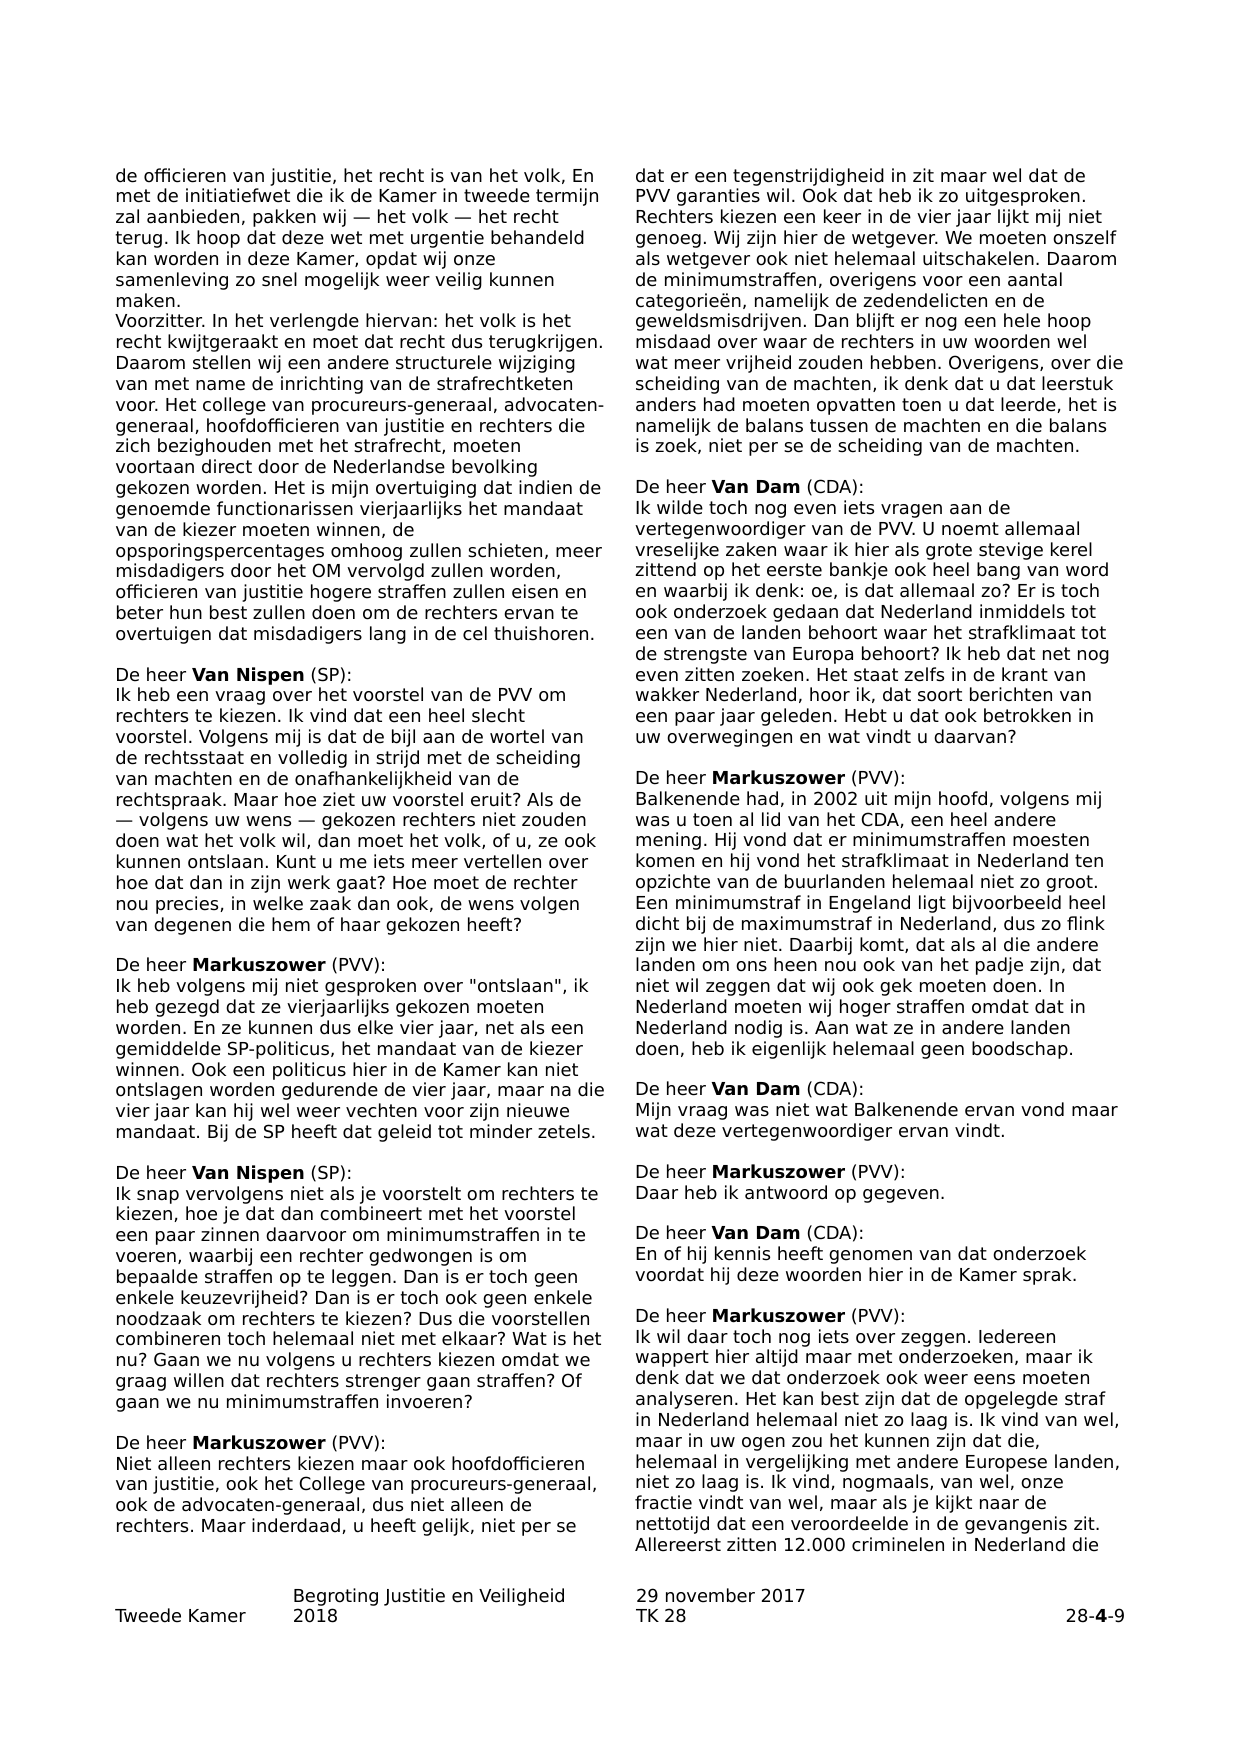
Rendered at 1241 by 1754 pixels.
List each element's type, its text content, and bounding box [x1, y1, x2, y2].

text De heer Markuszower (PVV): [635, 1306, 1125, 1326]
text De heer Van Nispen (SP): [115, 1163, 605, 1183]
text De heer Markuszower (PVV): [115, 1432, 605, 1453]
text Ik wilde toch nog even iets vragen aan de vertegenwoordiger van de PVV. U noemt allemaal vreselijke zaken waar ik hier als grote stevige kerel zittend op het eerste bankje ook heel bang van word en waarbij ik denk: oe, is dat allemaal zo? Er is toch ook onderzoek gedaan dat Nederland inmiddels tot een van de landen behoort waar het strafklimaat tot de strengste van Europa behoort? Ik heb dat net nog even zitten zoeken. Het staat zelfs in de krant van wakker Nederland, hoor ik, dat soort berichten van een paar jaar geleden. Hebt u dat ook betrokken in uw overwegingen en wat vindt u daarvan? [635, 498, 1125, 748]
text Ik heb een vraag over het voorstel van de PVV om rechters te kiezen. Ik vind dat een heel slecht voorstel. Volgens mij is dat de bijl aan de wortel van de rechtsstaat en volledig in strijd met de scheiding van machten en de onafhankelijkheid van de rechtspraak. Maar hoe ziet uw voorstel eruit? Als de — volgens uw wens — gekozen rechters niet zouden doen wat het volk wil, dan moet het volk, of u, ze ook kunnen ontslaan. Kunt u me iets meer vertellen over hoe dat dan in zijn werk gaat? Hoe moet de rechter nou precies, in welke zaak dan ook, de wens volgen van degenen die hem of haar gekozen heeft? [115, 685, 605, 935]
text Voorzitter. In het verlengde hiervan: het volk is het recht kwijtgeraakt en moet dat recht dus terugkrijgen. Daarom stellen wij een andere structurele wijziging van met name de inrichting van de strafrechtketen voor. Het college van procureurs-generaal, advocaten-generaal, hoofdofficieren van justitie en rechters die zich bezighouden met het strafrecht, moeten voortaan direct door de Nederlandse bevolking gekozen worden. Het is mijn overtuiging dat indien de genoemde functionarissen vierjaarlijks het mandaat van de kiezer moeten winnen, de opsporingspercentages omhoog zullen schieten, meer misdadigers door het OM vervolgd zullen worden, officieren van justitie hogere straffen zullen eisen en beter hun best zullen doen om de rechters ervan te overtuigen dat misdadigers lang in de cel thuishoren. [115, 311, 605, 644]
text En of hij kennis heeft genomen van dat onderzoek voordat hij deze woorden hier in de Kamer sprak. [635, 1244, 1125, 1286]
text De heer Markuszower (PVV): [115, 955, 605, 976]
text Daar heb ik antwoord op gegeven. [635, 1182, 1125, 1203]
text De heer Markuszower (PVV): [635, 768, 1125, 788]
text Mijn vraag was niet wat Balkenende ervan vond maar wat deze vertegenwoordiger ervan vindt. [635, 1100, 1125, 1142]
text Balkenende had, in 2002 uit mijn hoofd, volgens mij was u toen al lid van het CDA, een heel andere mening. Hij vond dat er minimumstraffen moesten komen en hij vond het strafklimaat in Nederland ten opzichte van de buurlanden helemaal niet zo groot. Een minimumstraf in Engeland ligt bijvoorbeeld heel dicht bij de maximumstraf in Nederland, dus zo flink zijn we hier niet. Daarbij komt, dat als al die andere landen om ons heen nou ook van het padje zijn, dat niet wil zeggen dat wij ook gek moeten doen. In Nederland moeten wij hoger straffen omdat dat in Nederland nodig is. Aan wat ze in andere landen doen, heb ik eigenlijk helemaal geen boodschap. [635, 788, 1125, 1059]
text Ik heb volgens mij niet gesproken over "ontslaan", ik heb gezegd dat ze vierjaarlijks gekozen moeten worden. En ze kunnen dus elke vier jaar, net als een gemiddelde SP-politicus, het mandaat van de kiezer winnen. Ook een politicus hier in de Kamer kan niet ontslagen worden gedurende de vier jaar, maar na die vier jaar kan hij wel weer vechten voor zijn nieuwe mandaat. Bij de SP heeft dat geleid tot minder zetels. [115, 976, 605, 1143]
text de officieren van justitie, het recht is van het volk, En met de initiatiefwet die ik de Kamer in tweede termijn zal aanbieden, pakken wij — het volk — het recht terug. Ik hoop dat deze wet met urgentie behandeld kan worden in deze Kamer, opdat wij onze samenleving zo snel mogelijk weer veilig kunnen maken. [115, 165, 605, 311]
text De heer Van Dam (CDA): [635, 1079, 1125, 1100]
text De heer Van Nispen (SP): [115, 664, 605, 685]
text Ik wil daar toch nog iets over zeggen. Iedereen wappert hier altijd maar met onderzoeken, maar ik denk dat we dat onderzoek ook weer eens moeten analyseren. Het kan best zijn dat de opgelegde straf in Nederland helemaal niet zo laag is. Ik vind van wel, maar in uw ogen zou het kunnen zijn dat die, helemaal in vergelijking met andere Europese landen, niet zo laag is. Ik vind, nogmaals, van wel, onze fractie vindt van wel, maar als je kijkt naar de nettotijd dat een veroordeelde in de gevangenis zit. Allereerst zitten 12.000 criminelen in Nederland die [635, 1326, 1125, 1556]
text Niet alleen rechters kiezen maar ook hoofdofficieren van justitie, ook het College van procureurs-generaal, ook de advocaten-generaal, dus niet alleen de rechters. Maar inderdaad, u heeft gelijk, niet per se [115, 1453, 605, 1537]
text dat er een tegenstrijdigheid in zit maar wel dat de PVV garanties wil. Ook dat heb ik zo uitgesproken. Rechters kiezen een keer in de vier jaar lijkt mij niet genoeg. Wij zijn hier de wetgever. We moeten onszelf als wetgever ook niet helemaal uitschakelen. Daarom de minimumstraffen, overigens voor een aantal categorieën, namelijk de zedendelicten en de geweldsmisdrijven. Dan blijft er nog een hele hoop misdaad over waar de rechters in uw woorden wel wat meer vrijheid zouden hebben. Overigens, over die scheiding van de machten, ik denk dat u dat leerstuk anders had moeten opvatten toen u dat leerde, het is namelijk de balans tussen de machten en die balans is zoek, niet per se de scheiding van de machten. [635, 165, 1125, 457]
text De heer Van Dam (CDA): [635, 477, 1125, 498]
text De heer Markuszower (PVV): [635, 1162, 1125, 1182]
text De heer Van Dam (CDA): [635, 1223, 1125, 1244]
text Ik snap vervolgens niet als je voorstelt om rechters te kiezen, hoe je dat dan combineert met het voorstel een paar zinnen daarvoor om minimumstraffen in te voeren, waarbij een rechter gedwongen is om bepaalde straffen op te leggen. Dan is er toch geen enkele keuzevrijheid? Dan is er toch ook geen enkele noodzaak om rechters te kiezen? Dus die voorstellen combineren toch helemaal niet met elkaar? Wat is het nu? Gaan we nu volgens u rechters kiezen omdat we graag willen dat rechters strenger gaan straffen? Of gaan we nu minimumstraffen invoeren? [115, 1183, 605, 1412]
